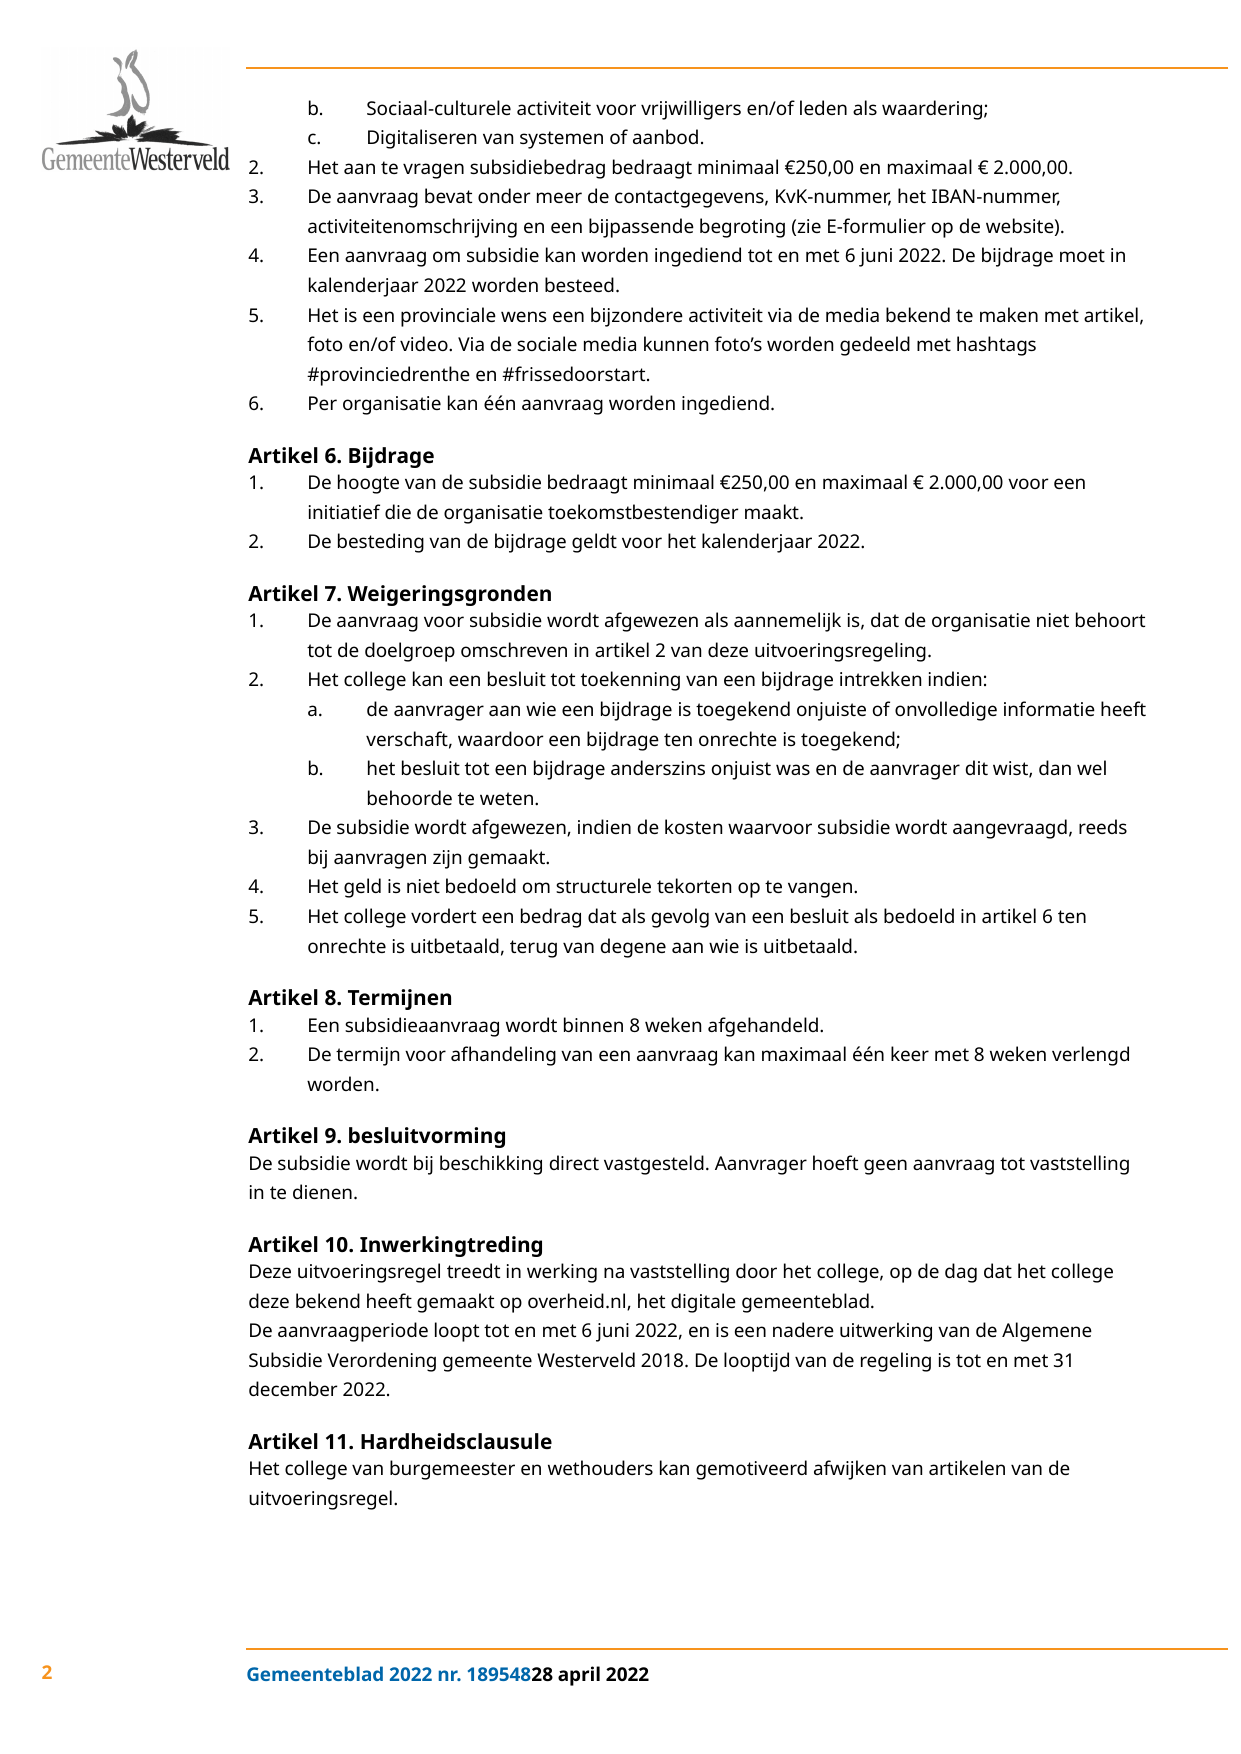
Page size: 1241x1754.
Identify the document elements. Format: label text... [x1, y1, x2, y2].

text Artikel 8. Termijnen [248, 983, 1152, 1012]
text Deze uitvoeringsregel treedt in werking na vaststelling door het college, op de dag dat het college deze bekend heeft gemaakt op overheid.nl, het digitale gemeenteblad. [248, 1258, 1152, 1313]
list Sociaal-culturele activiteit voor vrijwilligers en/of leden als waardering; [307, 95, 1152, 121]
list Digitaliseren van systemen of aanbod. [307, 124, 1152, 150]
list het besluit tot een bijdrage anderszins onjuist was en de aanvrager dit wist, dan wel behoorde te weten. [307, 755, 1152, 811]
picture [41, 47, 231, 172]
list Het aan te vragen subsidiebedrag bedraagt minimaal €250,00 en maximaal € 2.000,00. [248, 154, 1152, 180]
text De aanvraagperiode loopt tot en met 6 juni 2022, en is een nadere uitwerking van de Algemene Subsidie Verordening gemeente Westerveld 2018. De looptijd van de regeling is tot en met 31 december 2022. [248, 1317, 1152, 1402]
list De aanvraag voor subsidie wordt afgewezen als aannemelijk is, dat de organisatie niet behoort tot de doelgroep omschreven in artikel 2 van deze uitvoeringsregeling. [248, 607, 1152, 663]
list De hoogte van de subsidie bedraagt minimaal €250,00 en maximaal € 2.000,00 voor een initiatief die de organisatie toekomstbestendiger maakt. [248, 469, 1152, 525]
text Het college van burgemeester en wethouders kan gemotiveerd afwijken van artikelen van de uitvoeringsregel. [248, 1455, 1152, 1511]
list Het college kan een besluit tot toekenning van een bijdrage intrekken indien: [248, 667, 1152, 692]
list De aanvraag bevat onder meer de contactgegevens, KvK-nummer, het IBAN-nummer, activiteitenomschrijving en een bijpassende begroting (zie E-formulier op de website). [248, 183, 1152, 239]
list Het college vordert een bedrag dat als gevolg van een besluit als bedoeld in artikel 6 ten onrechte is uitbetaald, terug van degene aan wie is uitbetaald. [248, 903, 1152, 959]
list Een subsidieaanvraag wordt binnen 8 weken afgehandeld. [248, 1012, 1152, 1037]
text De subsidie wordt bij beschikking direct vastgesteld. Aanvrager hoeft geen aanvraag tot vaststelling in te dienen. [248, 1150, 1152, 1205]
list De besteding van de bijdrage geldt voor het kalenderjaar 2022. [248, 529, 1152, 554]
list de aanvrager aan wie een bijdrage is toegekend onjuiste of onvolledige informatie heeft verschaft, waardoor een bijdrage ten onrechte is toegekend; [307, 696, 1152, 752]
text Artikel 10. Inwerkingtreding [248, 1230, 1152, 1258]
list De subsidie wordt afgewezen, indien de kosten waarvoor subsidie wordt aangevraagd, reeds bij aanvragen zijn gemaakt. [248, 814, 1152, 870]
list De termijn voor afhandeling van een aanvraag kan maximaal één keer met 8 weken verlengd worden. [248, 1041, 1152, 1097]
list Een aanvraag om subsidie kan worden ingediend tot en met 6 juni 2022. De bijdrage moet in kalenderjaar 2022 worden besteed. [248, 243, 1152, 298]
text Artikel 9. besluitvorming [248, 1121, 1152, 1150]
list Het is een provinciale wens een bijzondere activiteit via de media bekend te maken met artikel, foto en/of video. Via de sociale media kunnen foto’s worden gedeeld met hashtags #provinciedrenthe en #frissedoorstart. [248, 302, 1152, 387]
list Het geld is niet bedoeld om structurele tekorten op te vangen. [248, 874, 1152, 899]
text Artikel 11. Hardheidsclausule [248, 1427, 1152, 1455]
list Per organisatie kan één aanvraag worden ingediend. [248, 391, 1152, 416]
text Artikel 6. Bijdrage [248, 441, 1152, 469]
text Artikel 7. Weigeringsgronden [248, 579, 1152, 607]
